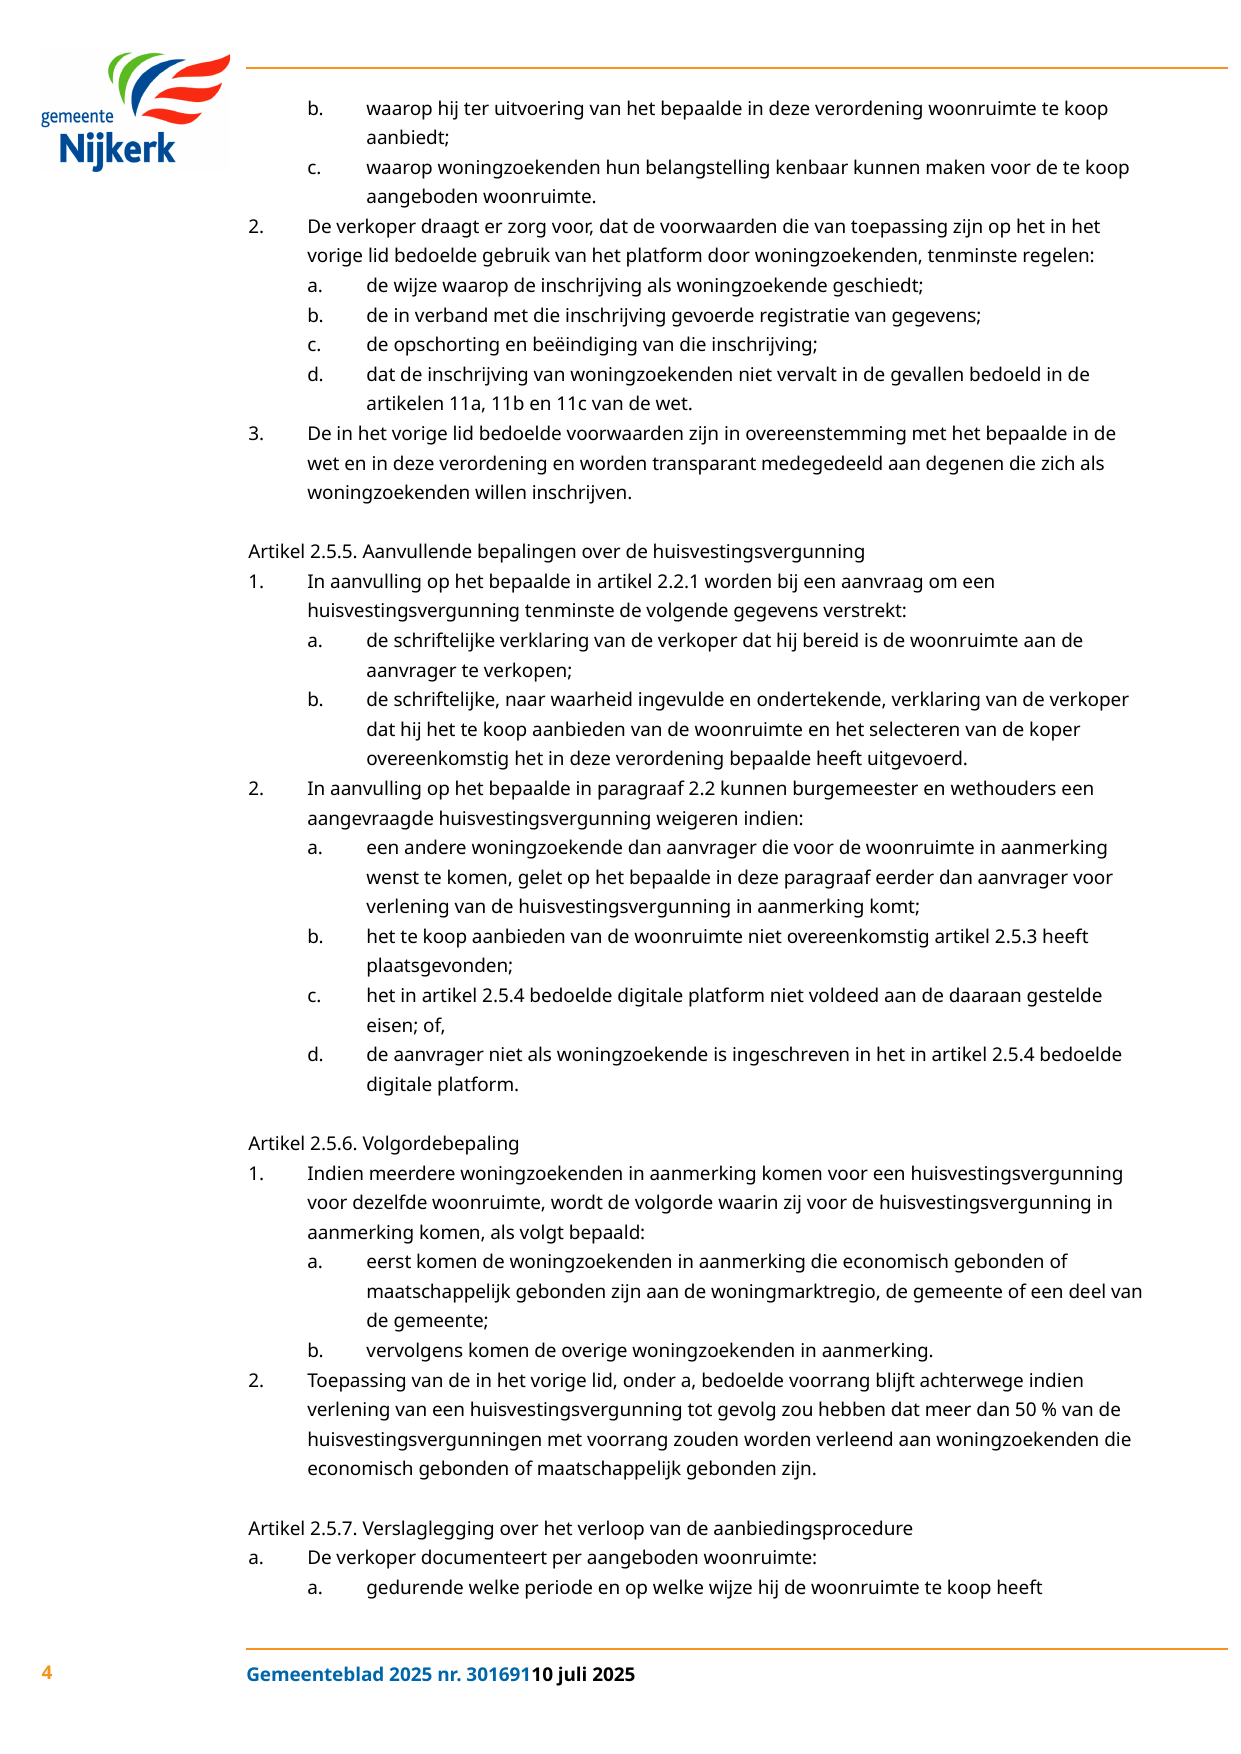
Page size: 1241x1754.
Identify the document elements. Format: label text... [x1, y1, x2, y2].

list Toepassing van de in het vorige lid, onder a, bedoelde voorrang blijft achterwege indien verlening van een huisvestingsvergunning tot gevolg zou hebben dat meer dan 50 % van de huisvestingsvergunningen met voorrang zouden worden verleend aan woningzoekenden die economisch gebonden of maatschappelijk gebonden zijn. [248, 1367, 1152, 1481]
list gedurende welke periode en op welke wijze hij de woonruimte te koop heeft [307, 1574, 1152, 1600]
list eerst komen de woningzoekenden in aanmerking die economisch gebonden of maatschappelijk gebonden zijn aan de woningmarktregio, de gemeente of een deel van de gemeente; [307, 1248, 1152, 1333]
list dat de inschrijving van woningzoekenden niet vervalt in de gevallen bedoeld in de artikelen 11a, 11b en 11c van de wet. [307, 361, 1152, 416]
list de opschorting en beëindiging van die inschrijving; [307, 331, 1152, 357]
list het te koop aanbieden van de woonruimte niet overeenkomstig artikel 2.5.3 heeft plaatsgevonden; [307, 923, 1152, 978]
list de wijze waarop de inschrijving als woningzoekende geschiedt; [307, 272, 1152, 298]
text Artikel 2.5.5. Aanvullende bepalingen over de huisvestingsvergunning [248, 538, 1152, 564]
list een andere woningzoekende dan aanvrager die voor de woonruimte in aanmerking wenst te komen, gelet op het bepaalde in deze paragraaf eerder dan aanvrager voor verlening van de huisvestingsvergunning in aanmerking komt; [307, 834, 1152, 919]
list de aanvrager niet als woningzoekende is ingeschreven in het in artikel 2.5.4 bedoelde digitale platform. [307, 1041, 1152, 1097]
list vervolgens komen de overige woningzoekenden in aanmerking. [307, 1337, 1152, 1363]
list In aanvulling op het bepaalde in paragraaf 2.2 kunnen burgemeester en wethouders een aangevraagde huisvestingsvergunning weigeren indien: [248, 775, 1152, 831]
list Indien meerdere woningzoekenden in aanmerking komen voor een huisvestingsvergunning voor dezelfde woonruimte, wordt de volgorde waarin zij voor de huisvestingsvergunning in aanmerking komen, als volgt bepaald: [248, 1160, 1152, 1245]
list In aanvulling op het bepaalde in artikel 2.2.1 worden bij een aanvraag om een huisvestingsvergunning tenminste de volgende gegevens verstrekt: [248, 568, 1152, 623]
list de in verband met die inschrijving gevoerde registratie van gegevens; [307, 302, 1152, 328]
picture [41, 47, 231, 172]
list de schriftelijke verklaring van de verkoper dat hij bereid is de woonruimte aan de aanvrager te verkopen; [307, 627, 1152, 683]
text Artikel 2.5.6. Volgordebepaling [248, 1130, 1152, 1156]
list de schriftelijke, naar waarheid ingevulde en ondertekende, verklaring van de verkoper dat hij het te koop aanbieden van de woonruimte en het selecteren van de koper overeenkomstig het in deze verordening bepaalde heeft uitgevoerd. [307, 686, 1152, 771]
text Artikel 2.5.7. Verslaglegging over het verloop van de aanbiedingsprocedure [248, 1515, 1152, 1541]
list De verkoper documenteert per aangeboden woonruimte: [248, 1544, 1152, 1570]
list waarop hij ter uitvoering van het bepaalde in deze verordening woonruimte te koop aanbiedt; [307, 95, 1152, 150]
list De in het vorige lid bedoelde voorwaarden zijn in overeenstemming met het bepaalde in de wet en in deze verordening en worden transparant medegedeeld aan degenen die zich als woningzoekenden willen inschrijven. [248, 420, 1152, 505]
list waarop woningzoekenden hun belangstelling kenbaar kunnen maken voor de te koop aangeboden woonruimte. [307, 154, 1152, 209]
list het in artikel 2.5.4 bedoelde digitale platform niet voldeed aan de daaraan gestelde eisen; of, [307, 982, 1152, 1038]
list De verkoper draagt er zorg voor, dat de voorwaarden die van toepassing zijn op het in het vorige lid bedoelde gebruik van het platform door woningzoekenden, tenminste regelen: [248, 213, 1152, 268]
